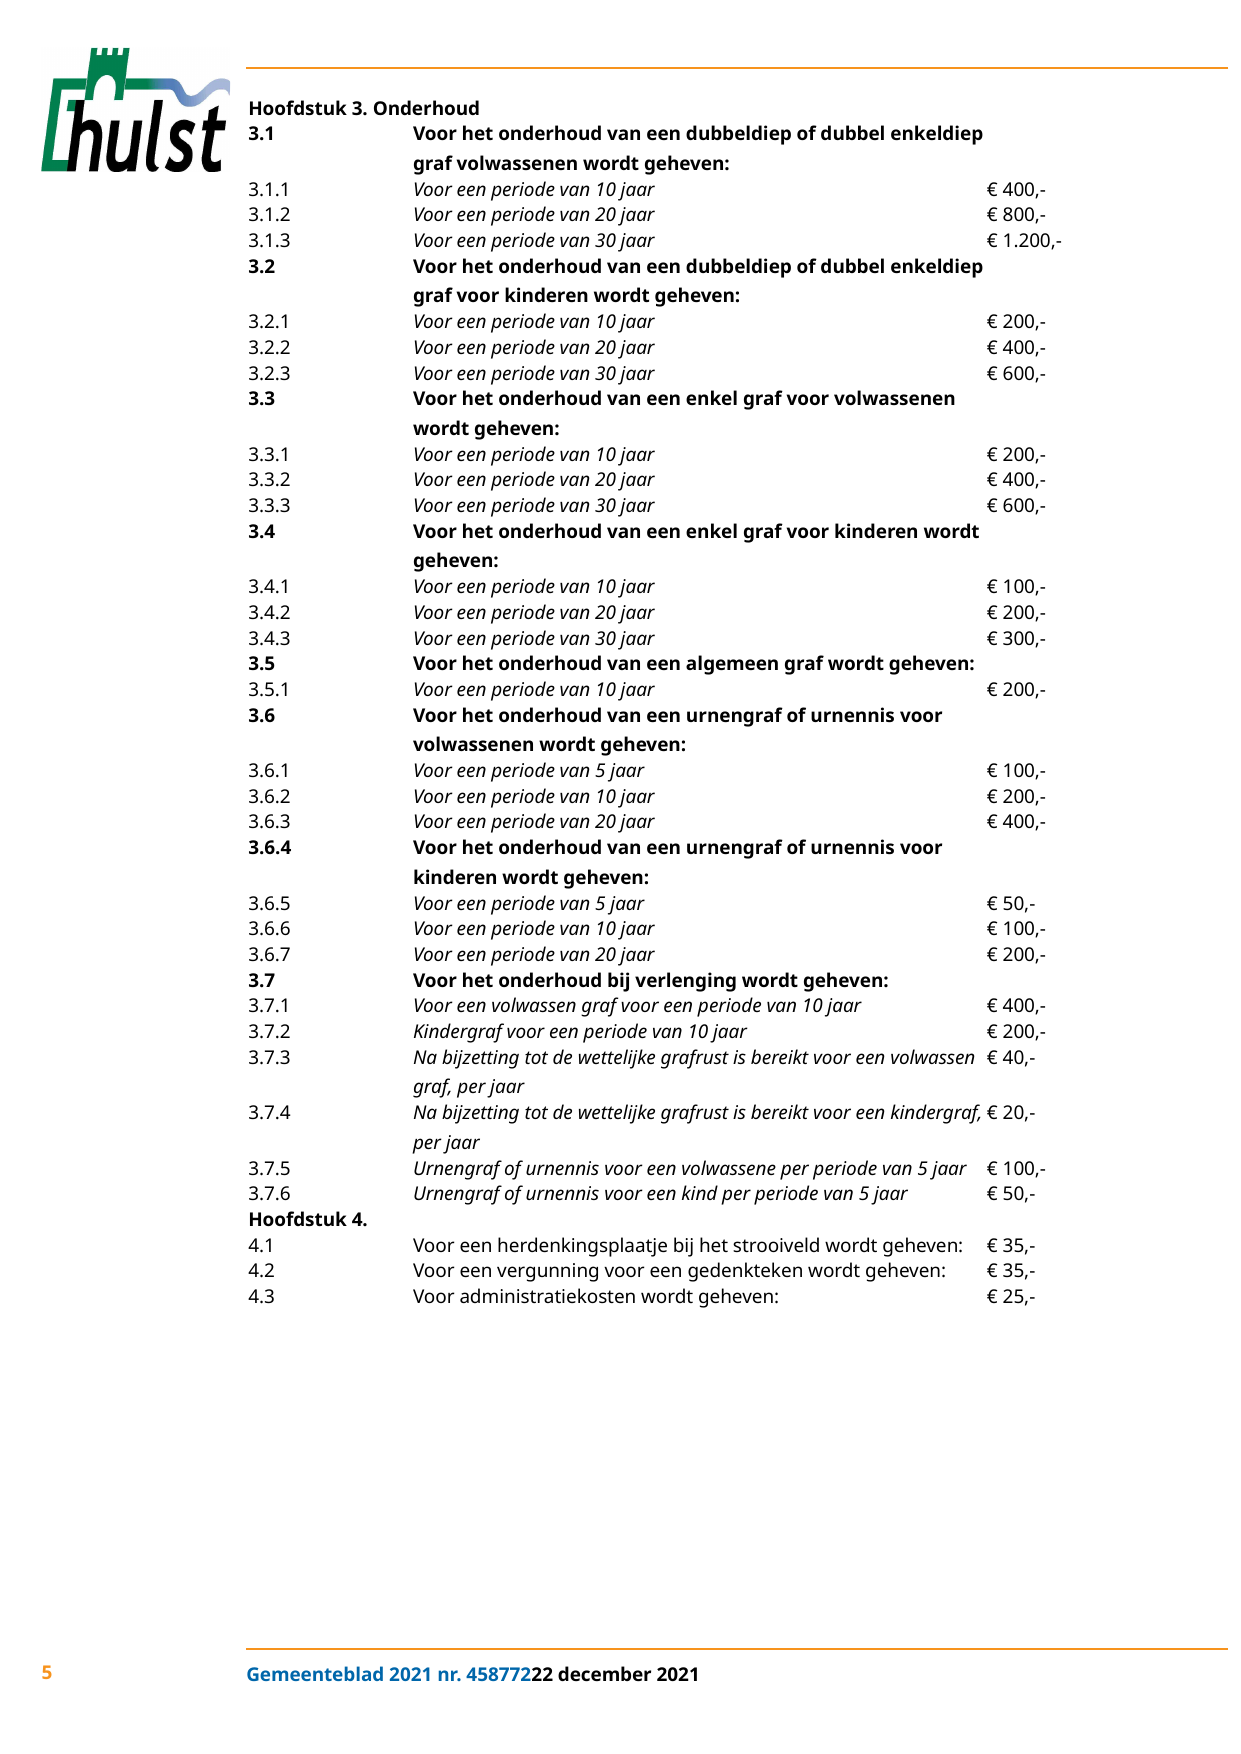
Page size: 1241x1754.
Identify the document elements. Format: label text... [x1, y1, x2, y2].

table_cell € 35,- [987, 1232, 1152, 1258]
table_cell Voor een periode van 20 jaar [413, 809, 987, 834]
table_cell Voor het onderhoud van een dubbeldiep of dubbel enkeldiep graf voor kinderen wordt geheven: [413, 253, 987, 308]
table_cell € 200,- [987, 599, 1152, 625]
table_cell Voor een periode van 5 jaar [413, 890, 987, 916]
table_cell 3.6.1 [248, 757, 413, 783]
table_cell Kindergraf voor een periode van 10 jaar [413, 1019, 987, 1044]
table_cell Voor een periode van 20 jaar [413, 941, 987, 967]
table_cell Urnengraf of urnennis voor een volwassene per periode van 5 jaar [413, 1155, 987, 1181]
table_cell Voor een periode van 30 jaar [413, 227, 987, 253]
table_cell 3.6.5 [248, 890, 413, 916]
table_cell € 600,- [987, 492, 1152, 518]
table_cell € 35,- [987, 1258, 1152, 1283]
table_cell [987, 967, 1152, 993]
table_cell Voor een periode van 10 jaar [413, 916, 987, 941]
table_cell € 25,- [987, 1284, 1152, 1309]
table_cell [987, 702, 1152, 757]
table_cell Voor het onderhoud van een enkel graf voor kinderen wordt geheven: [413, 518, 987, 573]
table_cell Voor een periode van 10 jaar [413, 308, 987, 334]
table_cell Voor een vergunning voor een gedenkteken wordt geheven: [413, 1258, 987, 1283]
table_cell 3.6 [248, 702, 413, 757]
table_cell 3.7.2 [248, 1019, 413, 1044]
table_cell 3.3.1 [248, 441, 413, 467]
table_cell 4.1 [248, 1232, 413, 1258]
table_cell 4.3 [248, 1284, 413, 1309]
table_cell Voor een periode van 10 jaar [413, 176, 987, 202]
table_cell € 200,- [987, 308, 1152, 334]
table_cell € 600,- [987, 360, 1152, 386]
table_cell 3.5 [248, 651, 413, 676]
table_cell Voor een periode van 30 jaar [413, 625, 987, 651]
table_cell Voor een periode van 10 jaar [413, 676, 987, 702]
table_cell Hoofdstuk 4. [248, 1206, 1152, 1232]
table_cell 4.2 [248, 1258, 413, 1283]
table_cell € 200,- [987, 1019, 1152, 1044]
table_cell € 200,- [987, 783, 1152, 809]
table_cell € 400,- [987, 467, 1152, 492]
table_cell Voor het onderhoud van een enkel graf voor volwassenen wordt geheven: [413, 386, 987, 441]
table_cell Hoofdstuk 3. Onderhoud [248, 95, 1152, 121]
table_cell 3.7.6 [248, 1181, 413, 1206]
table_cell € 20,- [987, 1100, 1152, 1155]
table_cell € 400,- [987, 176, 1152, 202]
table_cell [987, 121, 1152, 176]
table_cell Na bijzetting tot de wettelijke grafrust is bereikt voor een kindergraf, per jaar [413, 1100, 987, 1155]
picture [41, 47, 231, 172]
table_cell 3.6.7 [248, 941, 413, 967]
table_cell 3.5.1 [248, 676, 413, 702]
table_cell € 100,- [987, 573, 1152, 599]
table_cell Voor een herdenkingsplaatje bij het strooiveld wordt geheven: [413, 1232, 987, 1258]
table_cell Urnengraf of urnennis voor een kind per periode van 5 jaar [413, 1181, 987, 1206]
table_cell [987, 651, 1152, 676]
table_cell Voor een periode van 30 jaar [413, 360, 987, 386]
table_cell Voor een periode van 30 jaar [413, 492, 987, 518]
table_cell Voor een periode van 5 jaar [413, 757, 987, 783]
table_cell € 50,- [987, 1181, 1152, 1206]
table_cell Voor een periode van 10 jaar [413, 573, 987, 599]
table_cell 3.6.2 [248, 783, 413, 809]
table_cell 3.2 [248, 253, 413, 308]
table_cell Voor het onderhoud van een algemeen graf wordt geheven: [413, 651, 987, 676]
table_cell Voor een periode van 20 jaar [413, 334, 987, 360]
table_cell Voor een volwassen graf voor een periode van 10 jaar [413, 993, 987, 1018]
table_cell € 100,- [987, 916, 1152, 941]
table_cell 3.4.1 [248, 573, 413, 599]
table_cell 3.2.2 [248, 334, 413, 360]
table_cell 3.6.4 [248, 835, 413, 890]
table_cell € 1.200,- [987, 227, 1152, 253]
table_cell € 50,- [987, 890, 1152, 916]
table_cell Voor een periode van 10 jaar [413, 441, 987, 467]
table_cell 3.6.6 [248, 916, 413, 941]
table_cell 3.3.2 [248, 467, 413, 492]
table_cell Voor het onderhoud van een urnengraf of urnennis voor kinderen wordt geheven: [413, 835, 987, 890]
table_cell 3.1.1 [248, 176, 413, 202]
table_cell € 400,- [987, 809, 1152, 834]
table_cell Voor een periode van 20 jaar [413, 467, 987, 492]
table_cell [987, 253, 1152, 308]
table_cell Na bijzetting tot de wettelijke grafrust is bereikt voor een volwassen graf, per jaar [413, 1044, 987, 1099]
table_cell 3.7 [248, 967, 413, 993]
table_cell 3.7.4 [248, 1100, 413, 1155]
table_cell 3.7.1 [248, 993, 413, 1018]
table_cell Voor administratiekosten wordt geheven: [413, 1284, 987, 1309]
table_cell Voor een periode van 20 jaar [413, 202, 987, 227]
table_cell [987, 518, 1152, 573]
table_cell € 40,- [987, 1044, 1152, 1099]
table_cell 3.4.2 [248, 599, 413, 625]
table_cell Voor het onderhoud van een urnengraf of urnennis voor volwassenen wordt geheven: [413, 702, 987, 757]
table_cell € 100,- [987, 1155, 1152, 1181]
table_cell Voor het onderhoud bij verlenging wordt geheven: [413, 967, 987, 993]
table_cell Voor een periode van 10 jaar [413, 783, 987, 809]
table_cell € 400,- [987, 334, 1152, 360]
table_cell Voor het onderhoud van een dubbeldiep of dubbel enkeldiep graf volwassenen wordt geheven: [413, 121, 987, 176]
table_cell 3.4.3 [248, 625, 413, 651]
table_cell € 100,- [987, 757, 1152, 783]
table_cell 3.3.3 [248, 492, 413, 518]
table_cell Voor een periode van 20 jaar [413, 599, 987, 625]
table_cell 3.6.3 [248, 809, 413, 834]
table_cell 3.7.3 [248, 1044, 413, 1099]
table_cell 3.2.3 [248, 360, 413, 386]
table_cell 3.2.1 [248, 308, 413, 334]
table_cell 3.1.3 [248, 227, 413, 253]
table_cell € 300,- [987, 625, 1152, 651]
table_cell 3.3 [248, 386, 413, 441]
table_cell 3.1 [248, 121, 413, 176]
table_cell [987, 835, 1152, 890]
table_cell € 200,- [987, 676, 1152, 702]
table_cell [987, 386, 1152, 441]
table_cell € 400,- [987, 993, 1152, 1018]
table_cell € 200,- [987, 941, 1152, 967]
table_cell € 800,- [987, 202, 1152, 227]
table_cell 3.4 [248, 518, 413, 573]
table_cell € 200,- [987, 441, 1152, 467]
table_cell 3.1.2 [248, 202, 413, 227]
table_cell 3.7.5 [248, 1155, 413, 1181]
